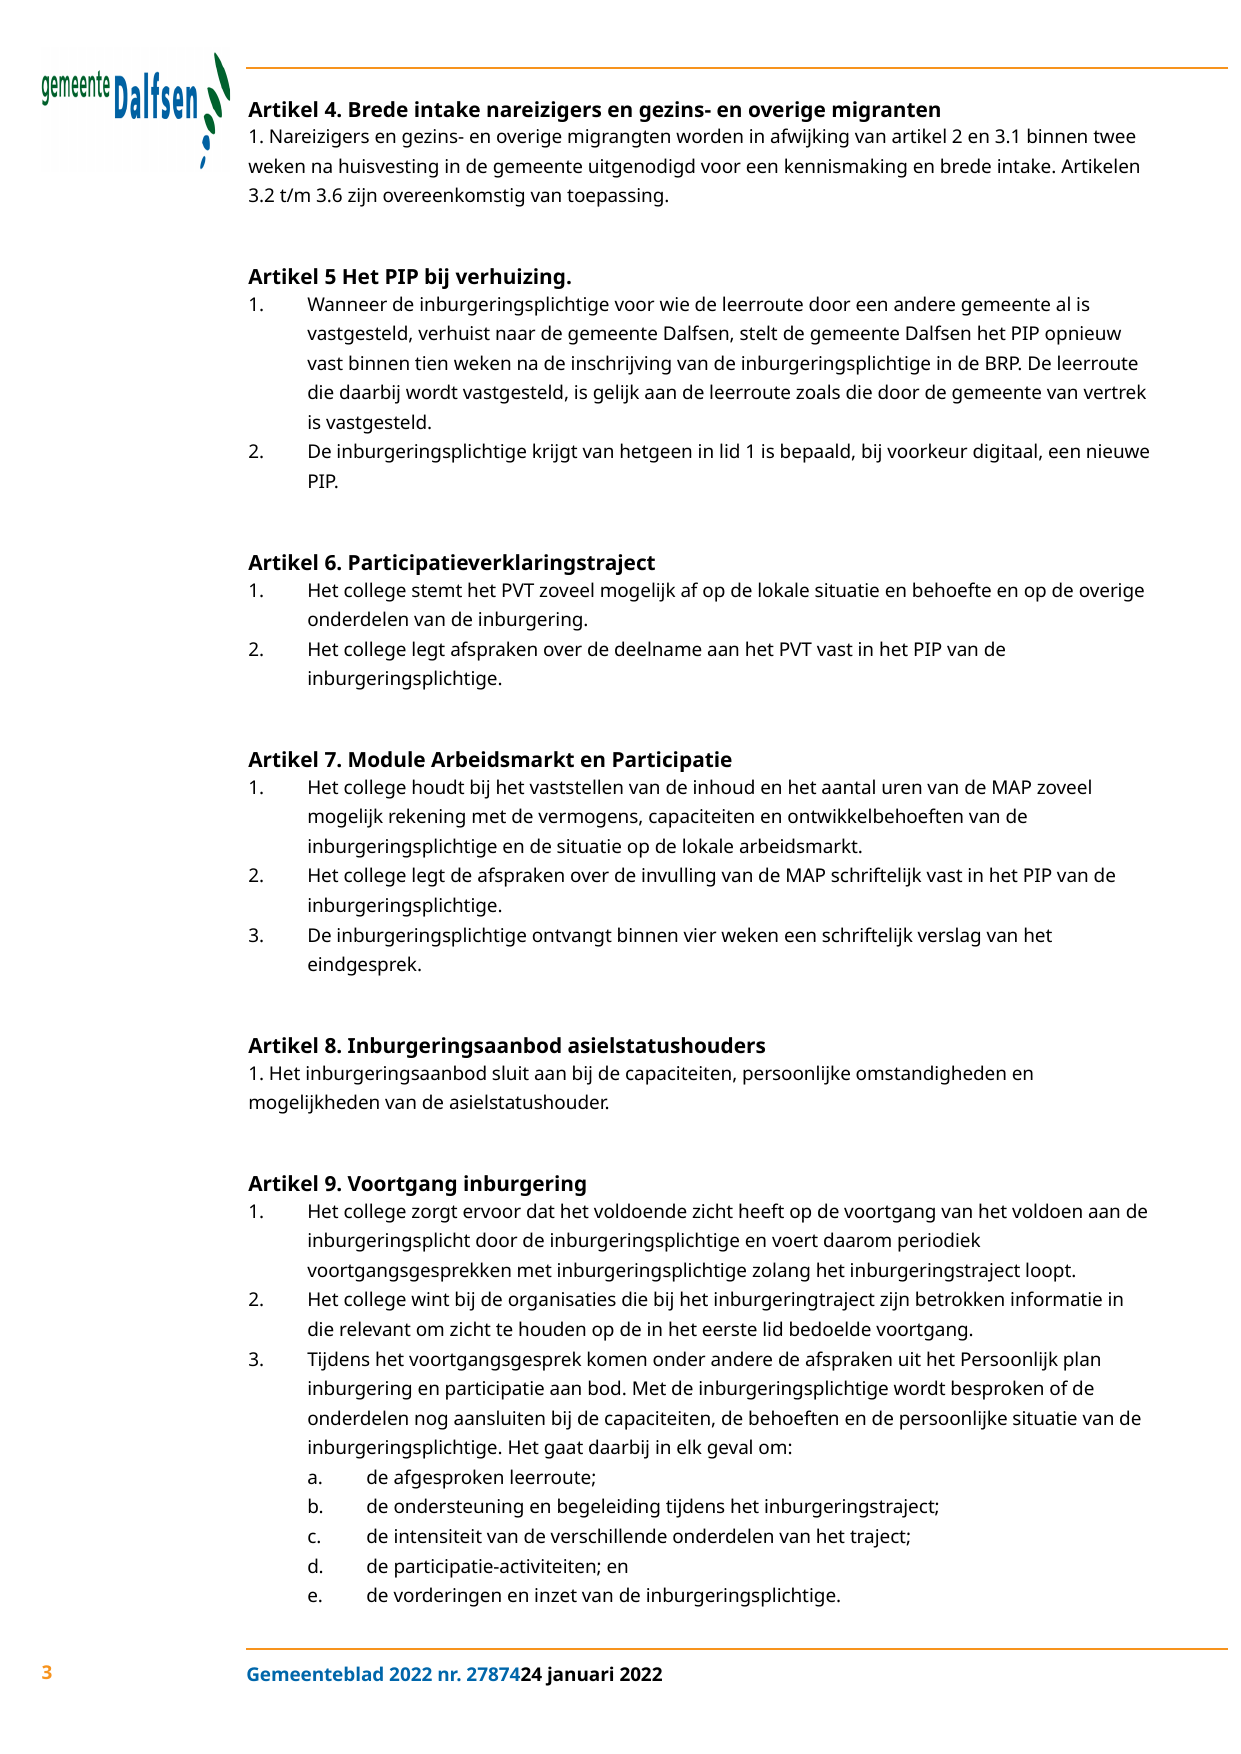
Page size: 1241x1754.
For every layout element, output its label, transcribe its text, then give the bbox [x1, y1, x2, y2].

list de ondersteuning en begeleiding tijdens het inburgeringstraject; [307, 1494, 1152, 1519]
text Artikel 5 Het PIP bij verhuizing. [248, 262, 1152, 291]
text Artikel 4. Brede intake nareizigers en gezins- en overige migranten [248, 95, 1152, 123]
text 1. Het inburgeringsaanbod sluit aan bij de capaciteiten, persoonlijke omstandigheden en [248, 1060, 1152, 1086]
text mogelijkheden van de asielstatushouder. [248, 1089, 1152, 1115]
list Wanneer de inburgeringsplichtige voor wie de leerroute door een andere gemeente al is vastgesteld, verhuist naar de gemeente Dalfsen, stelt de gemeente Dalfsen het PIP opnieuw vast binnen tien weken na de inschrijving van de inburgeringsplichtige in de BRP. De leerroute die daarbij wordt vastgesteld, is gelijk aan de leerroute zoals die door de gemeente van vertrek is vastgesteld. [248, 291, 1152, 435]
list Het college wint bij de organisaties die bij het inburgeringtraject zijn betrokken informatie in die relevant om zicht te houden op de in het eerste lid bedoelde voortgang. [248, 1287, 1152, 1342]
list de afgesproken leerroute; [307, 1464, 1152, 1490]
list de participatie-activiteiten; en [307, 1553, 1152, 1579]
text Artikel 8. Inburgeringsaanbod asielstatushouders [248, 1031, 1152, 1060]
list Het college zorgt ervoor dat het voldoende zicht heeft op de voortgang van het voldoen aan de inburgeringsplicht door de inburgeringsplichtige en voert daarom periodiek voortgangsgesprekken met inburgeringsplichtige zolang het inburgeringstraject loopt. [248, 1198, 1152, 1283]
list de intensiteit van de verschillende onderdelen van het traject; [307, 1523, 1152, 1549]
picture [41, 47, 231, 172]
list Het college stemt het PVT zoveel mogelijk af op de lokale situatie en behoefte en op de overige onderdelen van de inburgering. [248, 577, 1152, 632]
list de vorderingen en inzet van de inburgeringsplichtige. [307, 1582, 1152, 1608]
list Het college legt de afspraken over de invulling van de MAP schriftelijk vast in het PIP van de inburgeringsplichtige. [248, 863, 1152, 918]
list De inburgeringsplichtige ontvangt binnen vier weken een schriftelijk verslag van het eindgesprek. [248, 922, 1152, 977]
list Het college houdt bij het vaststellen van de inhoud en het aantal uren van de MAP zoveel mogelijk rekening met de vermogens, capaciteiten en ontwikkelbehoeften van de inburgeringsplichtige en de situatie op de lokale arbeidsmarkt. [248, 774, 1152, 859]
text 1. Nareizigers en gezins- en overige migrangten worden in afwijking van artikel 2 en 3.1 binnen twee weken na huisvesting in de gemeente uitgenodigd voor een kennismaking en brede intake. Artikelen 3.2 t/m 3.6 zijn overeenkomstig van toepassing. [248, 123, 1152, 208]
list Tijdens het voortgangsgesprek komen onder andere de afspraken uit het Persoonlijk plan inburgering en participatie aan bod. Met de inburgeringsplichtige wordt besproken of de onderdelen nog aansluiten bij de capaciteiten, de behoeften en de persoonlijke situatie van de inburgeringsplichtige. Het gaat daarbij in elk geval om: [248, 1346, 1152, 1460]
text Artikel 6. Participatieverklaringstraject [248, 548, 1152, 577]
list Het college legt afspraken over de deelname aan het PVT vast in het PIP van de inburgeringsplichtige. [248, 636, 1152, 691]
list De inburgeringsplichtige krijgt van hetgeen in lid 1 is bepaald, bij voorkeur digitaal, een nieuwe PIP. [248, 439, 1152, 494]
text Artikel 9. Voortgang inburgering [248, 1169, 1152, 1198]
text Artikel 7. Module Arbeidsmarkt en Participatie [248, 746, 1152, 774]
